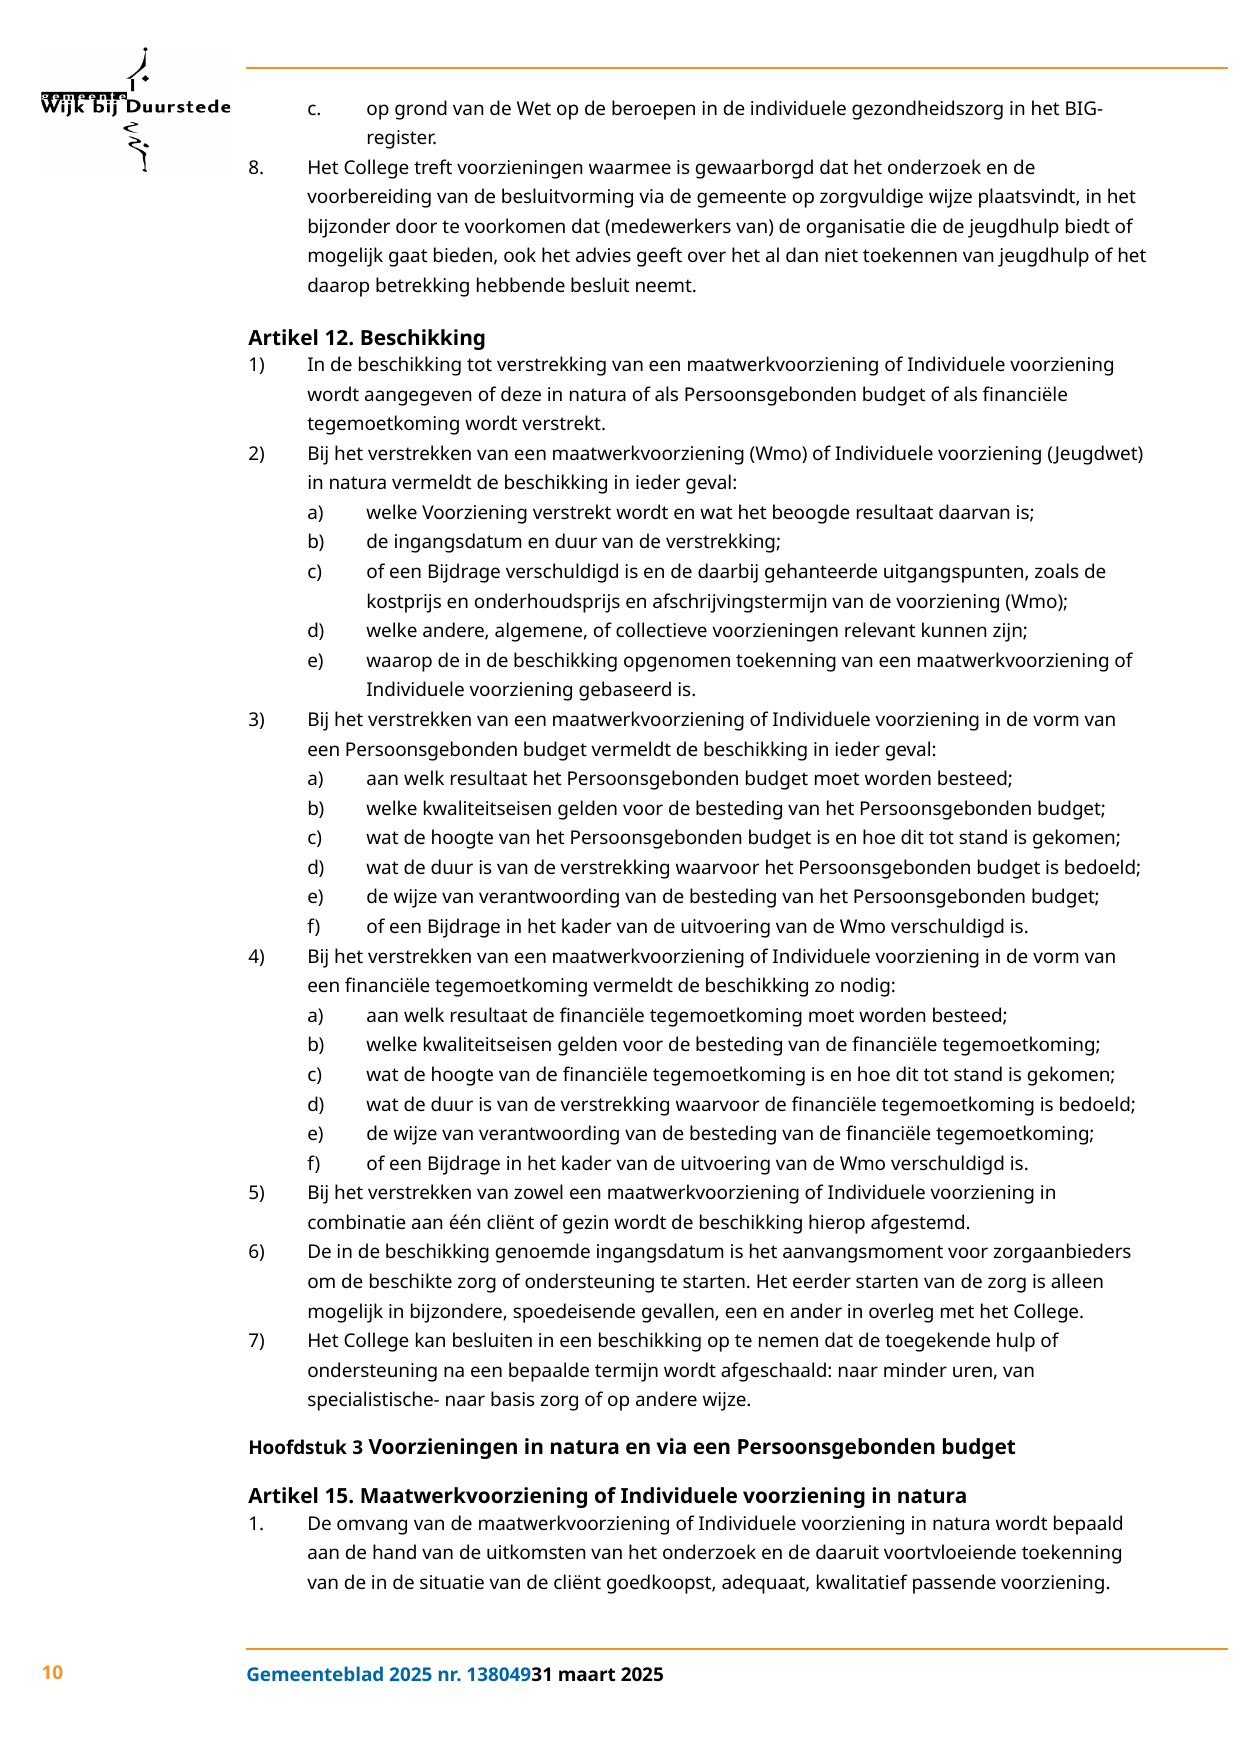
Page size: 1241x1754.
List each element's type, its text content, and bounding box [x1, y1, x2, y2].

list Het College treft voorzieningen waarmee is gewaarborgd dat het onderzoek en de voorbereiding van de besluitvorming via de gemeente op zorgvuldige wijze plaatsvindt, in het bijzonder door te voorkomen dat (medewerkers van) de organisatie die de jeugdhulp biedt of mogelijk gaat bieden, ook het advies geeft over het al dan niet toekennen van jeugdhulp of het daarop betrekking hebbende besluit neemt. [248, 154, 1152, 298]
list De omvang van de maatwerkvoorziening of Individuele voorziening in natura wordt bepaald aan de hand van de uitkomsten van het onderzoek en de daaruit voortvloeiende toekenning van de in de situatie van de cliënt goedkoopst, adequaat, kwalitatief passende voorziening. [248, 1510, 1152, 1595]
list aan welk resultaat het Persoonsgebonden budget moet worden besteed; [307, 765, 1152, 791]
list welke andere, algemene, of collectieve voorzieningen relevant kunnen zijn; [307, 617, 1152, 643]
list op grond van de Wet op de beroepen in de individuele gezondheidszorg in het BIG-register. [307, 95, 1152, 150]
list aan welk resultaat de financiële tegemoetkoming moet worden besteed; [307, 1002, 1152, 1028]
list of een Bijdrage in het kader van de uitvoering van de Wmo verschuldigd is. [307, 913, 1152, 939]
list wat de duur is van de verstrekking waarvoor het Persoonsgebonden budget is bedoeld; [307, 854, 1152, 880]
list welke Voorziening verstrekt wordt en wat het beoogde resultaat daarvan is; [307, 499, 1152, 525]
list de ingangsdatum en duur van de verstrekking; [307, 529, 1152, 554]
list welke kwaliteitseisen gelden voor de besteding van het Persoonsgebonden budget; [307, 795, 1152, 821]
text Artikel 15. Maatwerkvoorziening of Individuele voorziening in natura [248, 1481, 1152, 1510]
list Bij het verstrekken van een maatwerkvoorziening (Wmo) of Individuele voorziening (Jeugdwet) in natura vermeldt de beschikking in ieder geval: [248, 440, 1152, 495]
list De in de beschikking genoemde ingangsdatum is het aanvangsmoment voor zorgaanbieders om de beschikte zorg of ondersteuning te starten. Het eerder starten van de zorg is alleen mogelijk in bijzondere, spoedeisende gevallen, een en ander in overleg met het College. [248, 1239, 1152, 1323]
list waarop de in de beschikking opgenomen toekenning van een maatwerkvoorziening of Individuele voorziening gebaseerd is. [307, 647, 1152, 702]
list wat de duur is van de verstrekking waarvoor de financiële tegemoetkoming is bedoeld; [307, 1091, 1152, 1116]
list wat de hoogte van het Persoonsgebonden budget is en hoe dit tot stand is gekomen; [307, 824, 1152, 850]
text Artikel 12. Beschikking [248, 323, 1152, 351]
text Hoofdstuk 3 Voorzieningen in natura en via een Persoonsgebonden budget [248, 1432, 1152, 1461]
list de wijze van verantwoording van de besteding van de financiële tegemoetkoming; [307, 1120, 1152, 1146]
list In de beschikking tot verstrekking van een maatwerkvoorziening of Individuele voorziening wordt aangegeven of deze in natura of als Persoonsgebonden budget of als financiële tegemoetkoming wordt verstrekt. [248, 351, 1152, 436]
list Het College kan besluiten in een beschikking op te nemen dat de toegekende hulp of ondersteuning na een bepaalde termijn wordt afgeschaald: naar minder uren, van specialistische- naar basis zorg of op andere wijze. [248, 1327, 1152, 1412]
picture [41, 47, 231, 172]
list Bij het verstrekken van een maatwerkvoorziening of Individuele voorziening in de vorm van een Persoonsgebonden budget vermeldt de beschikking in ieder geval: [248, 706, 1152, 761]
list welke kwaliteitseisen gelden voor de besteding van de financiële tegemoetkoming; [307, 1032, 1152, 1057]
list Bij het verstrekken van een maatwerkvoorziening of Individuele voorziening in de vorm van een financiële tegemoetkoming vermeldt de beschikking zo nodig: [248, 943, 1152, 998]
list de wijze van verantwoording van de besteding van het Persoonsgebonden budget; [307, 884, 1152, 909]
list Bij het verstrekken van zowel een maatwerkvoorziening of Individuele voorziening in combinatie aan één cliënt of gezin wordt de beschikking hierop afgestemd. [248, 1179, 1152, 1235]
list of een Bijdrage in het kader van de uitvoering van de Wmo verschuldigd is. [307, 1150, 1152, 1176]
list wat de hoogte van de financiële tegemoetkoming is en hoe dit tot stand is gekomen; [307, 1061, 1152, 1087]
list of een Bijdrage verschuldigd is en de daarbij gehanteerde uitgangspunten, zoals de kostprijs en onderhoudsprijs en afschrijvingstermijn van de voorziening (Wmo); [307, 558, 1152, 613]
